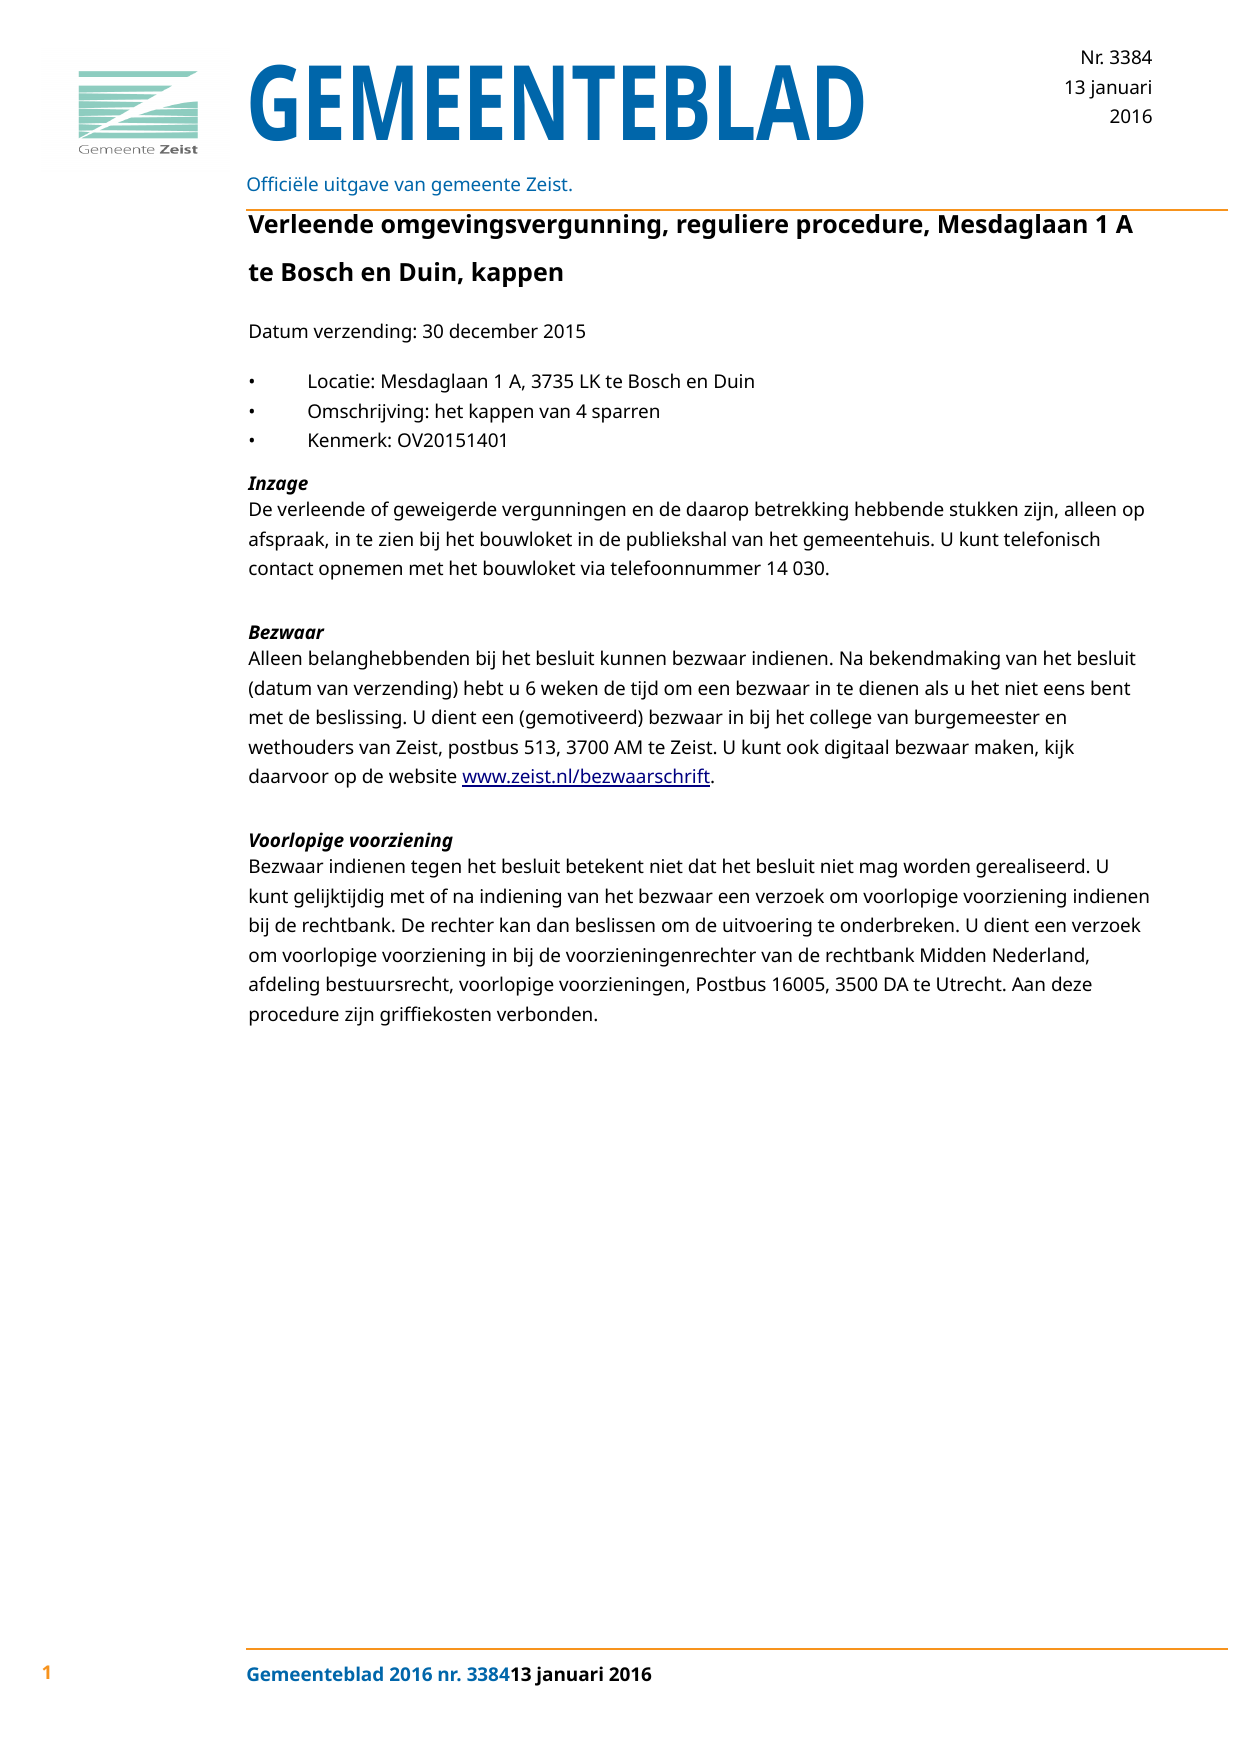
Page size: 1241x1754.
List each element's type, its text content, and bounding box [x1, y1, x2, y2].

text De verleende of geweigerde vergunningen en de daarop betrekking hebbende stukken zijn, alleen op afspraak, in te zien bij het bouwloket in de publiekshal van het gemeentehuis. U kunt telefonisch contact opnemen met het bouwloket via telefoonnummer 14 030. [248, 496, 1152, 581]
text Inzage [248, 471, 1152, 496]
text Voorlopige voorziening [248, 827, 1152, 853]
text Alleen belanghebbenden bij het besluit kunnen bezwaar indienen. Na bekendmaking van het besluit (datum van verzending) hebt u 6 weken de tijd om een bezwaar in te dienen als u het niet eens bent met de beslissing. U dient een (gemotiveerd) bezwaar in bij het college van burgemeester en wethouders van Zeist, postbus 513, 3700 AM te Zeist. U kunt ook digitaal bezwaar maken, kijk daarvoor op de website www.zeist.nl/bezwaarschrift. [248, 645, 1152, 789]
list Kenmerk: OV20151401 [248, 427, 1152, 453]
text Datum verzending: 30 december 2015 [248, 318, 1152, 344]
list Omschrijving: het kappen van 4 sparren [248, 398, 1152, 424]
picture [41, 47, 231, 172]
list Locatie: Mesdaglaan 1 A, 3735 LK te Bosch en Duin [248, 368, 1152, 394]
text Verleende omgevingsvergunning, reguliere procedure, Mesdaglaan 1 A te Bosch en Duin, kappen [248, 211, 1152, 288]
text Bezwaar [248, 619, 1152, 645]
text Bezwaar indienen tegen het besluit betekent niet dat het besluit niet mag worden gerealiseerd. U kunt gelijktijdig met of na indiening van het bezwaar een verzoek om voorlopige voorziening indienen bij de rechtbank. De rechter kan dan beslissen om de uitvoering te onderbreken. U dient een verzoek om voorlopige voorziening in bij de voorzieningenrechter van de rechtbank Midden Nederland, afdeling bestuursrecht, voorlopige voorzieningen, Postbus 16005, 3500 DA te Utrecht. Aan deze procedure zijn griffiekosten verbonden. [248, 853, 1152, 1027]
